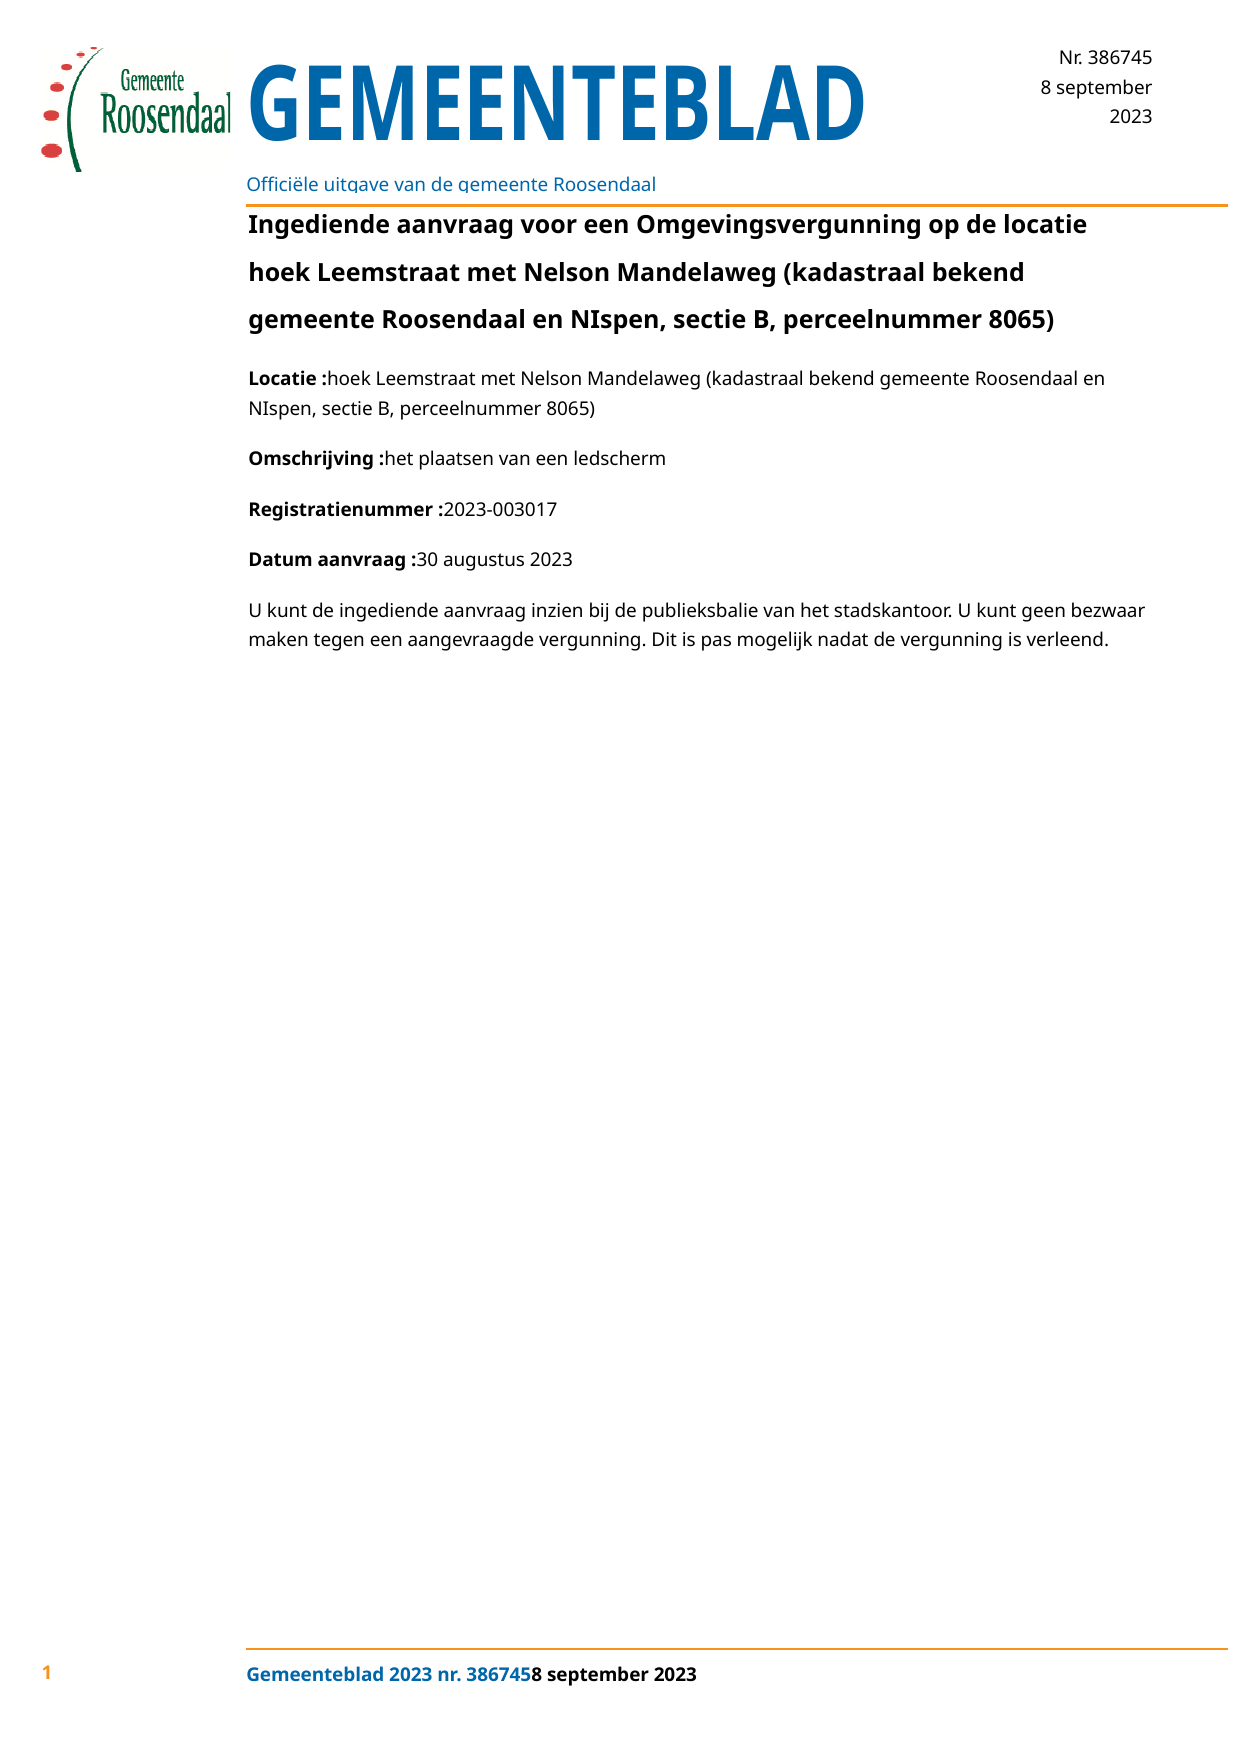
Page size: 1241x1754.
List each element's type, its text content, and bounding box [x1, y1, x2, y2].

text Omschrijving :het plaatsen van een ledscherm [248, 446, 1152, 471]
picture [41, 47, 231, 172]
text Registratienummer :2023-003017 [248, 496, 1152, 522]
text U kunt de ingediende aanvraag inzien bij de publieksbalie van het stadskantoor. U kunt geen bezwaar maken tegen een aangevraagde vergunning. Dit is pas mogelijk nadat de vergunning is verleend. [248, 597, 1152, 652]
text Datum aanvraag :30 augustus 2023 [248, 546, 1152, 572]
text Locatie :hoek Leemstraat met Nelson Mandelaweg (kadastraal bekend gemeente Roosendaal en NIspen, sectie B, perceelnummer 8065) [248, 366, 1152, 421]
text Ingediende aanvraag voor een Omgevingsvergunning op de locatie hoek Leemstraat met Nelson Mandelaweg (kadastraal bekend gemeente Roosendaal en NIspen, sectie B, perceelnummer 8065) [248, 207, 1152, 336]
